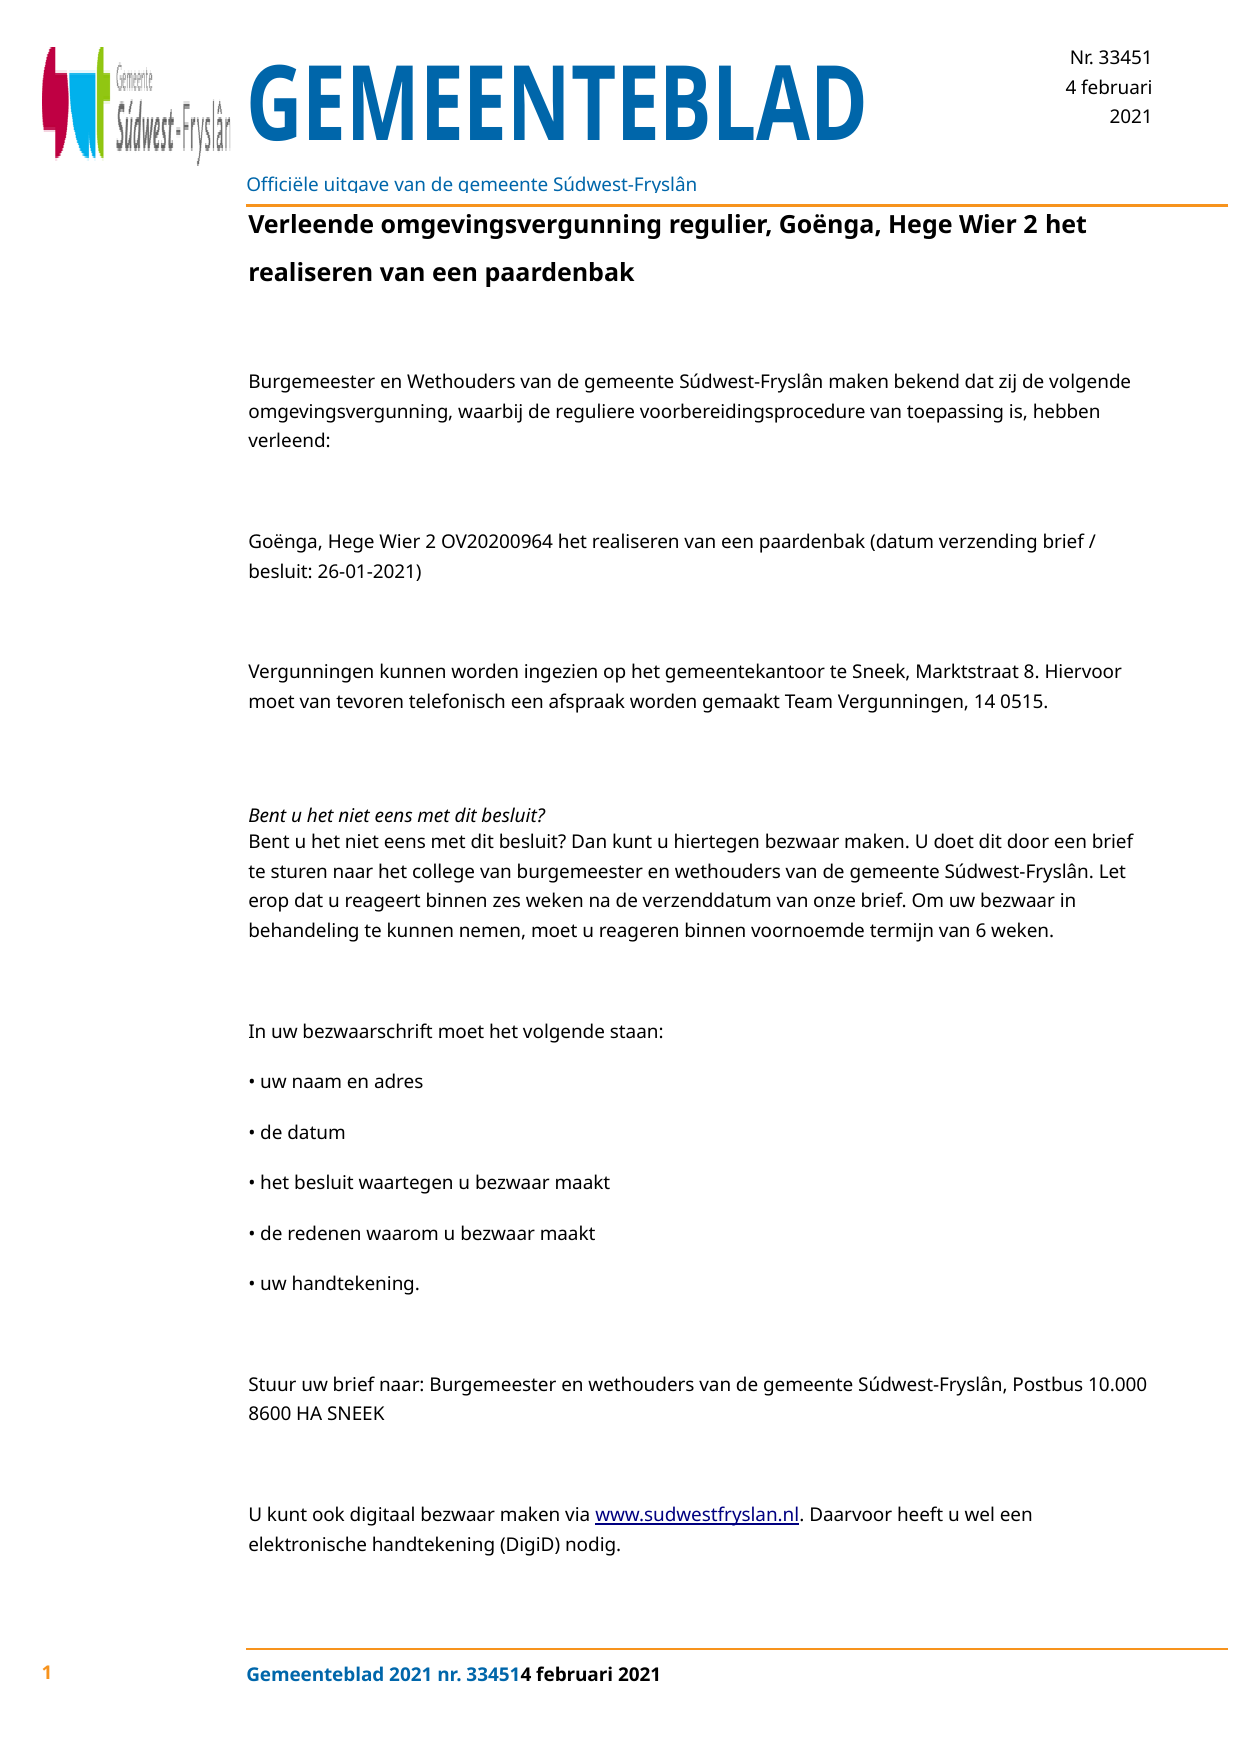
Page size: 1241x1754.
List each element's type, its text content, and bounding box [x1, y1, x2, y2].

text U kunt ook digitaal bezwaar maken via www.sudwestfryslan.nl. Daarvoor heeft u wel een elektronische handtekening (DigiD) nodig. [248, 1501, 1152, 1557]
text Stuur uw brief naar: Burgemeester en wethouders van de gemeente Súdwest-Fryslân, Postbus 10.000 8600 HA SNEEK [248, 1371, 1152, 1426]
text • uw naam en adres [248, 1068, 1152, 1094]
picture [41, 47, 231, 172]
text • de datum [248, 1119, 1152, 1144]
text • uw handtekening. [248, 1270, 1152, 1296]
text • de redenen waarom u bezwaar maakt [248, 1220, 1152, 1245]
text Goënga, Hege Wier 2 OV20200964 het realiseren van een paardenbak (datum verzending brief / besluit: 26-01-2021) [248, 528, 1152, 584]
text Bent u het niet eens met dit besluit? [248, 803, 1152, 828]
text • het besluit waartegen u bezwaar maakt [248, 1169, 1152, 1195]
text Burgemeester en Wethouders van de gemeente Súdwest-Fryslân maken bekend dat zij de volgende omgevingsvergunning, waarbij de reguliere voorbereidingsprocedure van toepassing is, hebben verleend: [248, 368, 1152, 453]
text Bent u het niet eens met dit besluit? Dan kunt u hiertegen bezwaar maken. U doet dit door een brief te sturen naar het college van burgemeester en wethouders van de gemeente Súdwest-Fryslân. Let erop dat u reageert binnen zes weken na de verzenddatum van onze brief. Om uw bezwaar in behandeling te kunnen nemen, moet u reageren binnen voornoemde termijn van 6 weken. [248, 828, 1152, 943]
text In uw bezwaarschrift moet het volgende staan: [248, 1018, 1152, 1044]
text Vergunningen kunnen worden ingezien op het gemeentekantoor te Sneek, Marktstraat 8. Hiervoor moet van tevoren telefonisch een afspraak worden gemaakt Team Vergunningen, 14 0515. [248, 659, 1152, 714]
text Verleende omgevingsvergunning regulier, Goënga, Hege Wier 2 het realiseren van een paardenbak [248, 207, 1152, 288]
